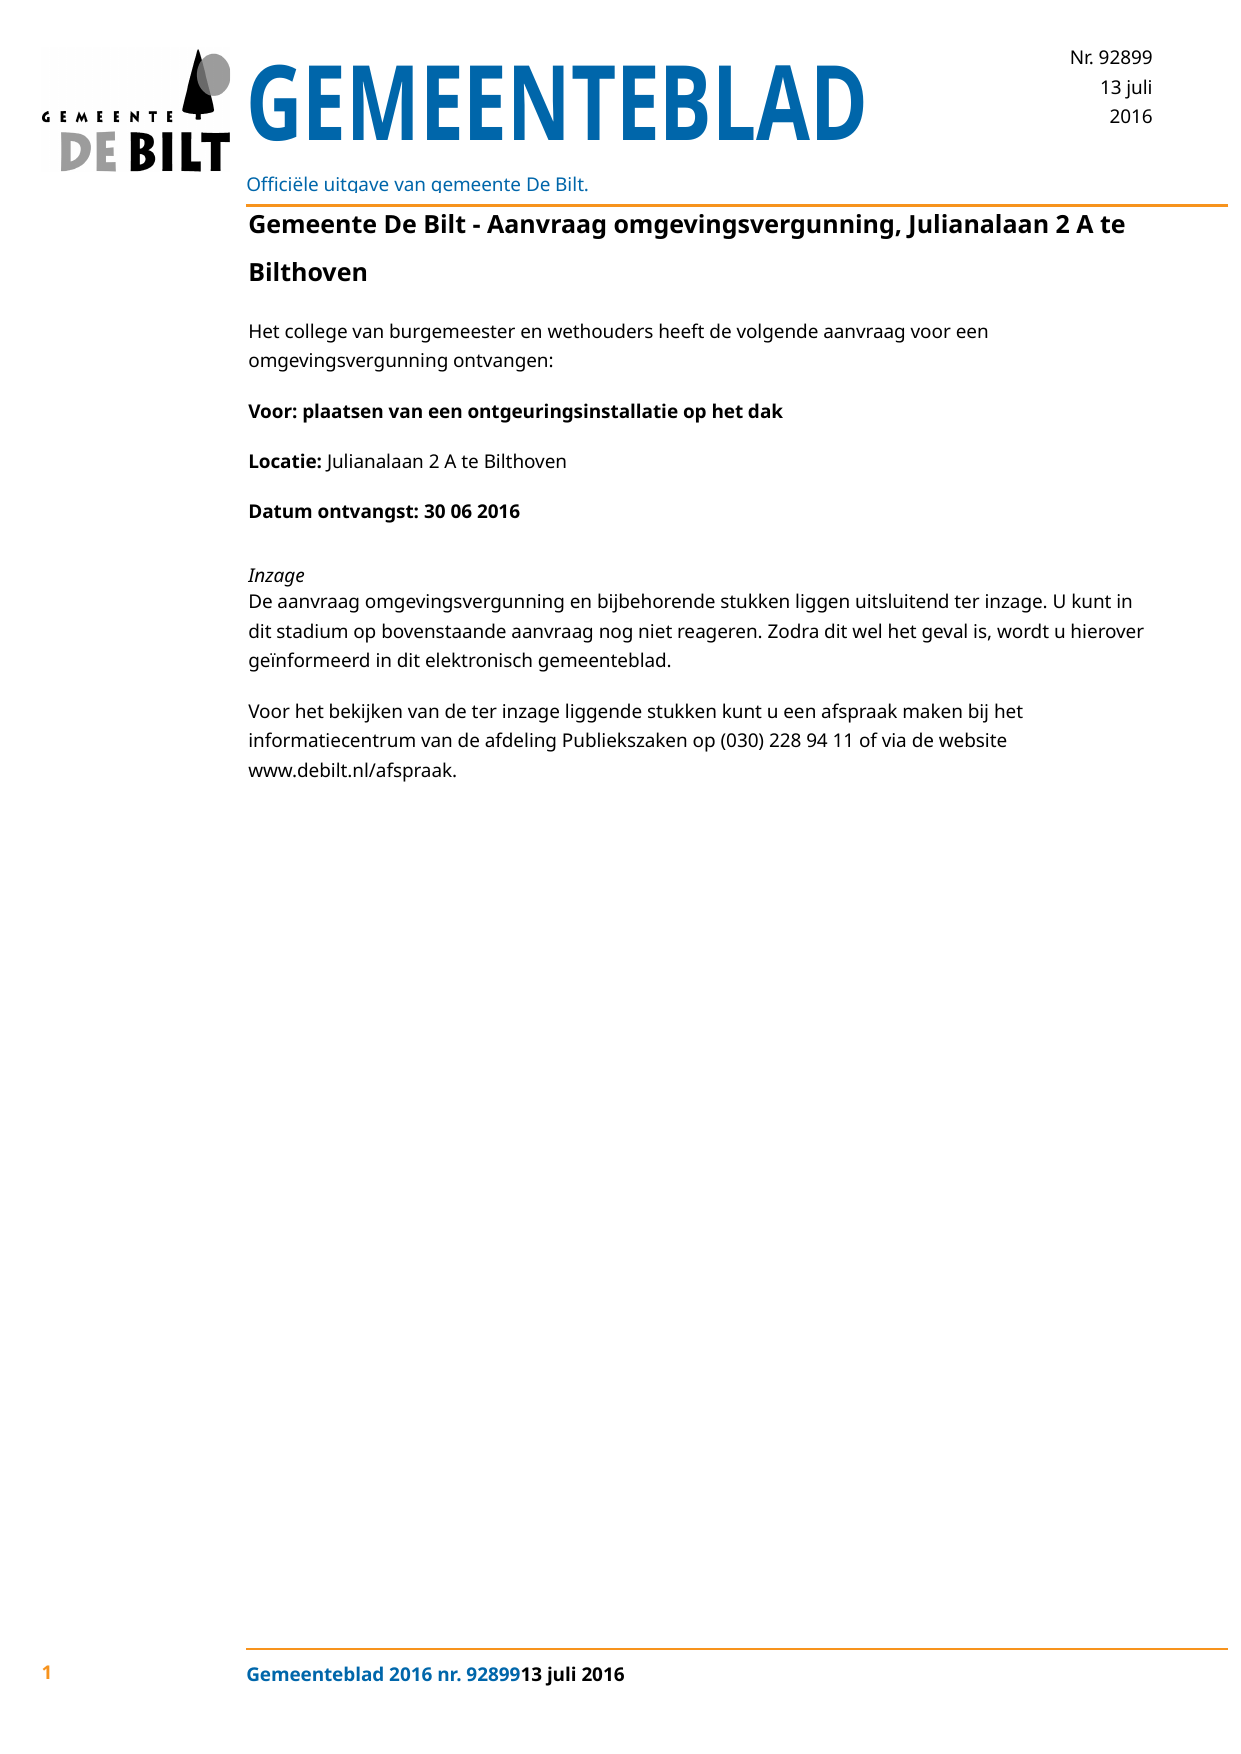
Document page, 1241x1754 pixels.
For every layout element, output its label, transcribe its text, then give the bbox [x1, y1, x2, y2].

text Gemeente De Bilt - Aanvraag omgevingsvergunning, Julianalaan 2 A te Bilthoven [248, 207, 1152, 288]
text Locatie: Julianalaan 2 A te Bilthoven [248, 448, 1152, 474]
text Het college van burgemeester en wethouders heeft de volgende aanvraag voor een omgevingsvergunning ontvangen: [248, 318, 1152, 373]
text De aanvraag omgevingsvergunning en bijbehorende stukken liggen uitsluitend ter inzage. U kunt in dit stadium op bovenstaande aanvraag nog niet reageren. Zodra dit wel het geval is, wordt u hierover geïnformeerd in dit elektronisch gemeenteblad. [248, 588, 1152, 673]
text Voor het bekijken van de ter inzage liggende stukken kunt u een afspraak maken bij het informatiecentrum van de afdeling Publiekszaken op (030) 228 94 11 of via de website www.debilt.nl/afspraak. [248, 698, 1152, 783]
picture [41, 47, 231, 172]
text Voor: plaatsen van een ontgeuringsinstallatie op het dak [248, 398, 1152, 424]
text Inzage [248, 563, 1152, 588]
text Datum ontvangst: 30 06 2016 [248, 499, 1152, 524]
